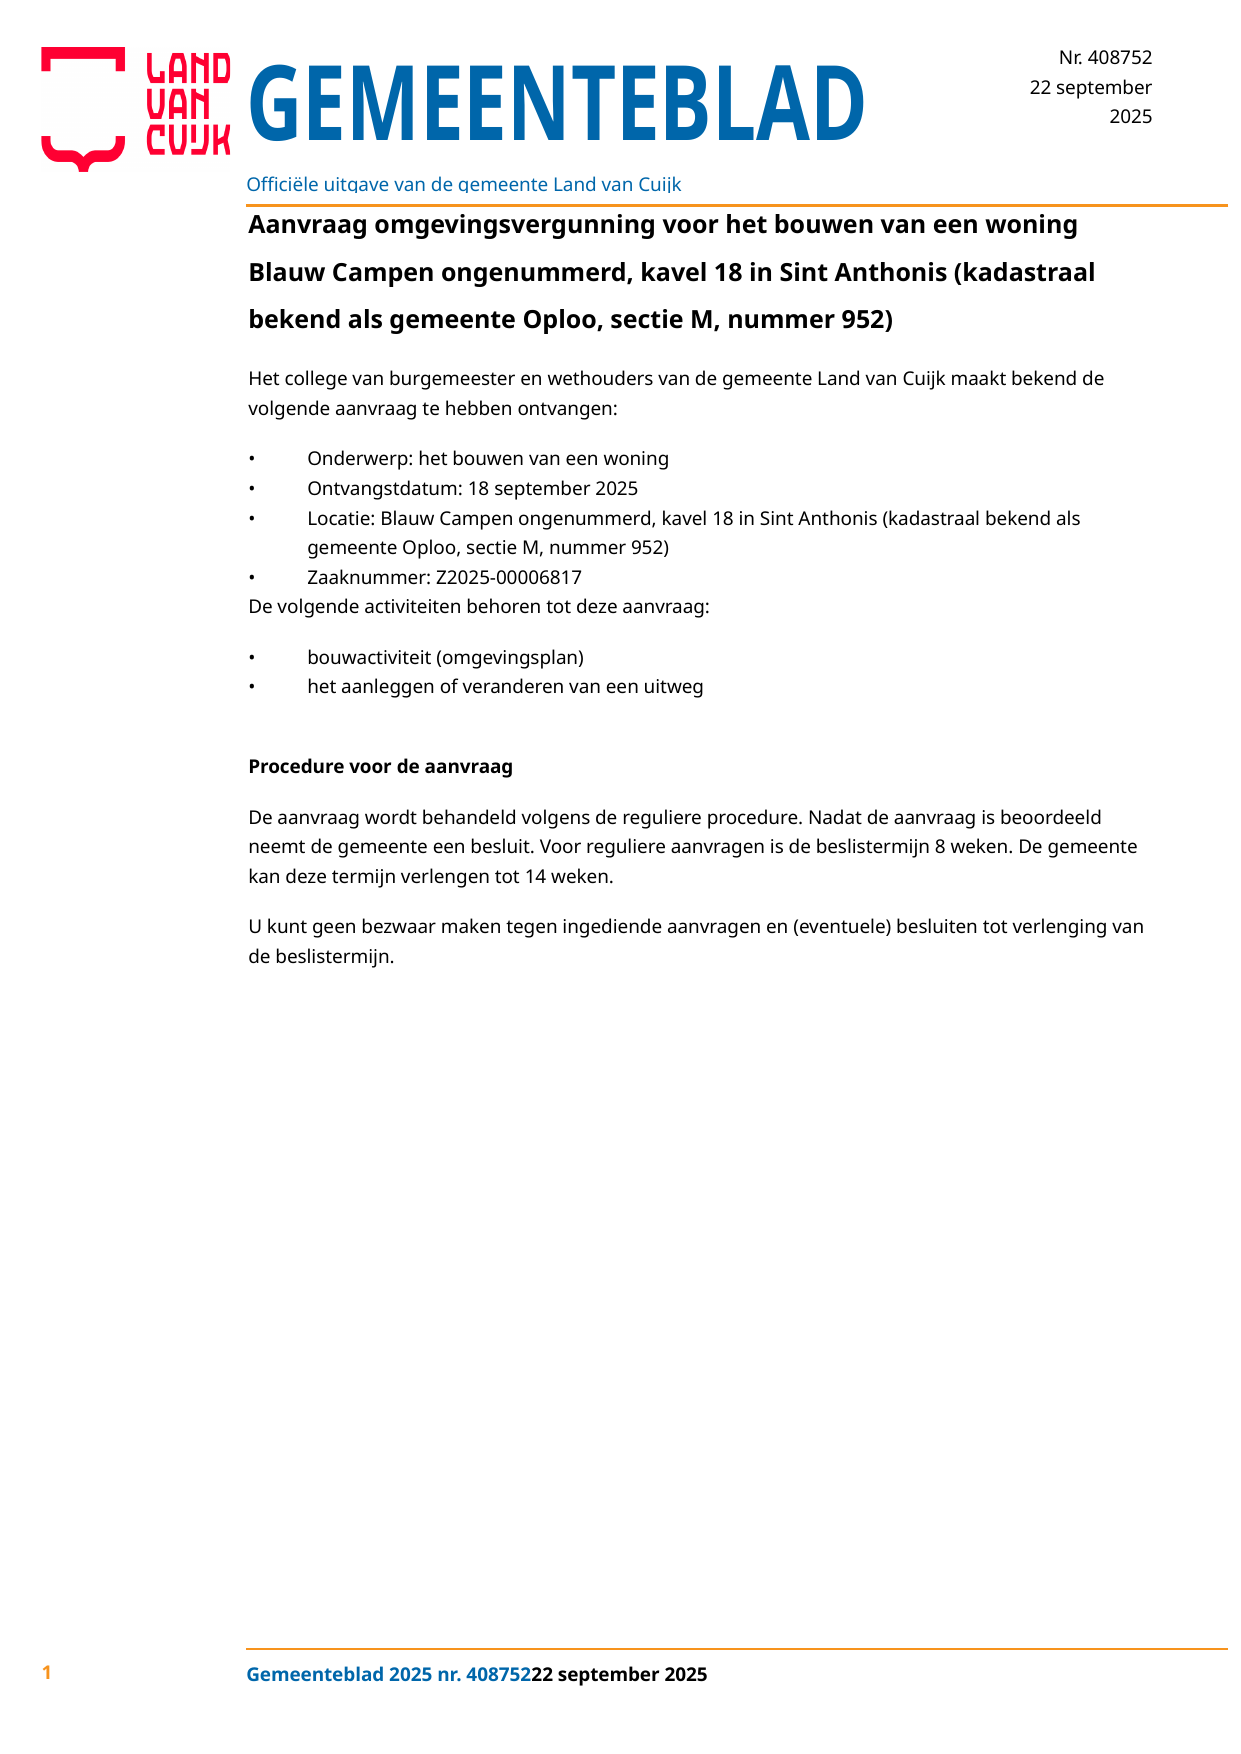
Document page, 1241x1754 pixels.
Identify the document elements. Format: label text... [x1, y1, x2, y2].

text De aanvraag wordt behandeld volgens de reguliere procedure. Nadat de aanvraag is beoordeeld neemt de gemeente een besluit. Voor reguliere aanvragen is de beslistermijn 8 weken. De gemeente kan deze termijn verlengen tot 14 weken. [248, 804, 1152, 889]
text Aanvraag omgevingsvergunning voor het bouwen van een woning Blauw Campen ongenummerd, kavel 18 in Sint Anthonis (kadastraal bekend als gemeente Oploo, sectie M, nummer 952) [248, 207, 1152, 336]
list Locatie: Blauw Campen ongenummerd, kavel 18 in Sint Anthonis (kadastraal bekend als gemeente Oploo, sectie M, nummer 952) [248, 505, 1152, 560]
text Procedure voor de aanvraag [248, 753, 1152, 779]
list Ontvangstdatum: 18 september 2025 [248, 475, 1152, 501]
text De volgende activiteiten behoren tot deze aanvraag: [248, 593, 1152, 619]
list bouwactiviteit (omgevingsplan) [248, 644, 1152, 669]
text U kunt geen bezwaar maken tegen ingediende aanvragen en (eventuele) besluiten tot verlenging van de beslistermijn. [248, 913, 1152, 969]
list Onderwerp: het bouwen van een woning [248, 446, 1152, 471]
list het aanleggen of veranderen van een uitweg [248, 673, 1152, 699]
picture [41, 47, 231, 172]
list Zaaknummer: Z2025-00006817 [248, 564, 1152, 589]
text Het college van burgemeester en wethouders van de gemeente Land van Cuijk maakt bekend de volgende aanvraag te hebben ontvangen: [248, 366, 1152, 421]
